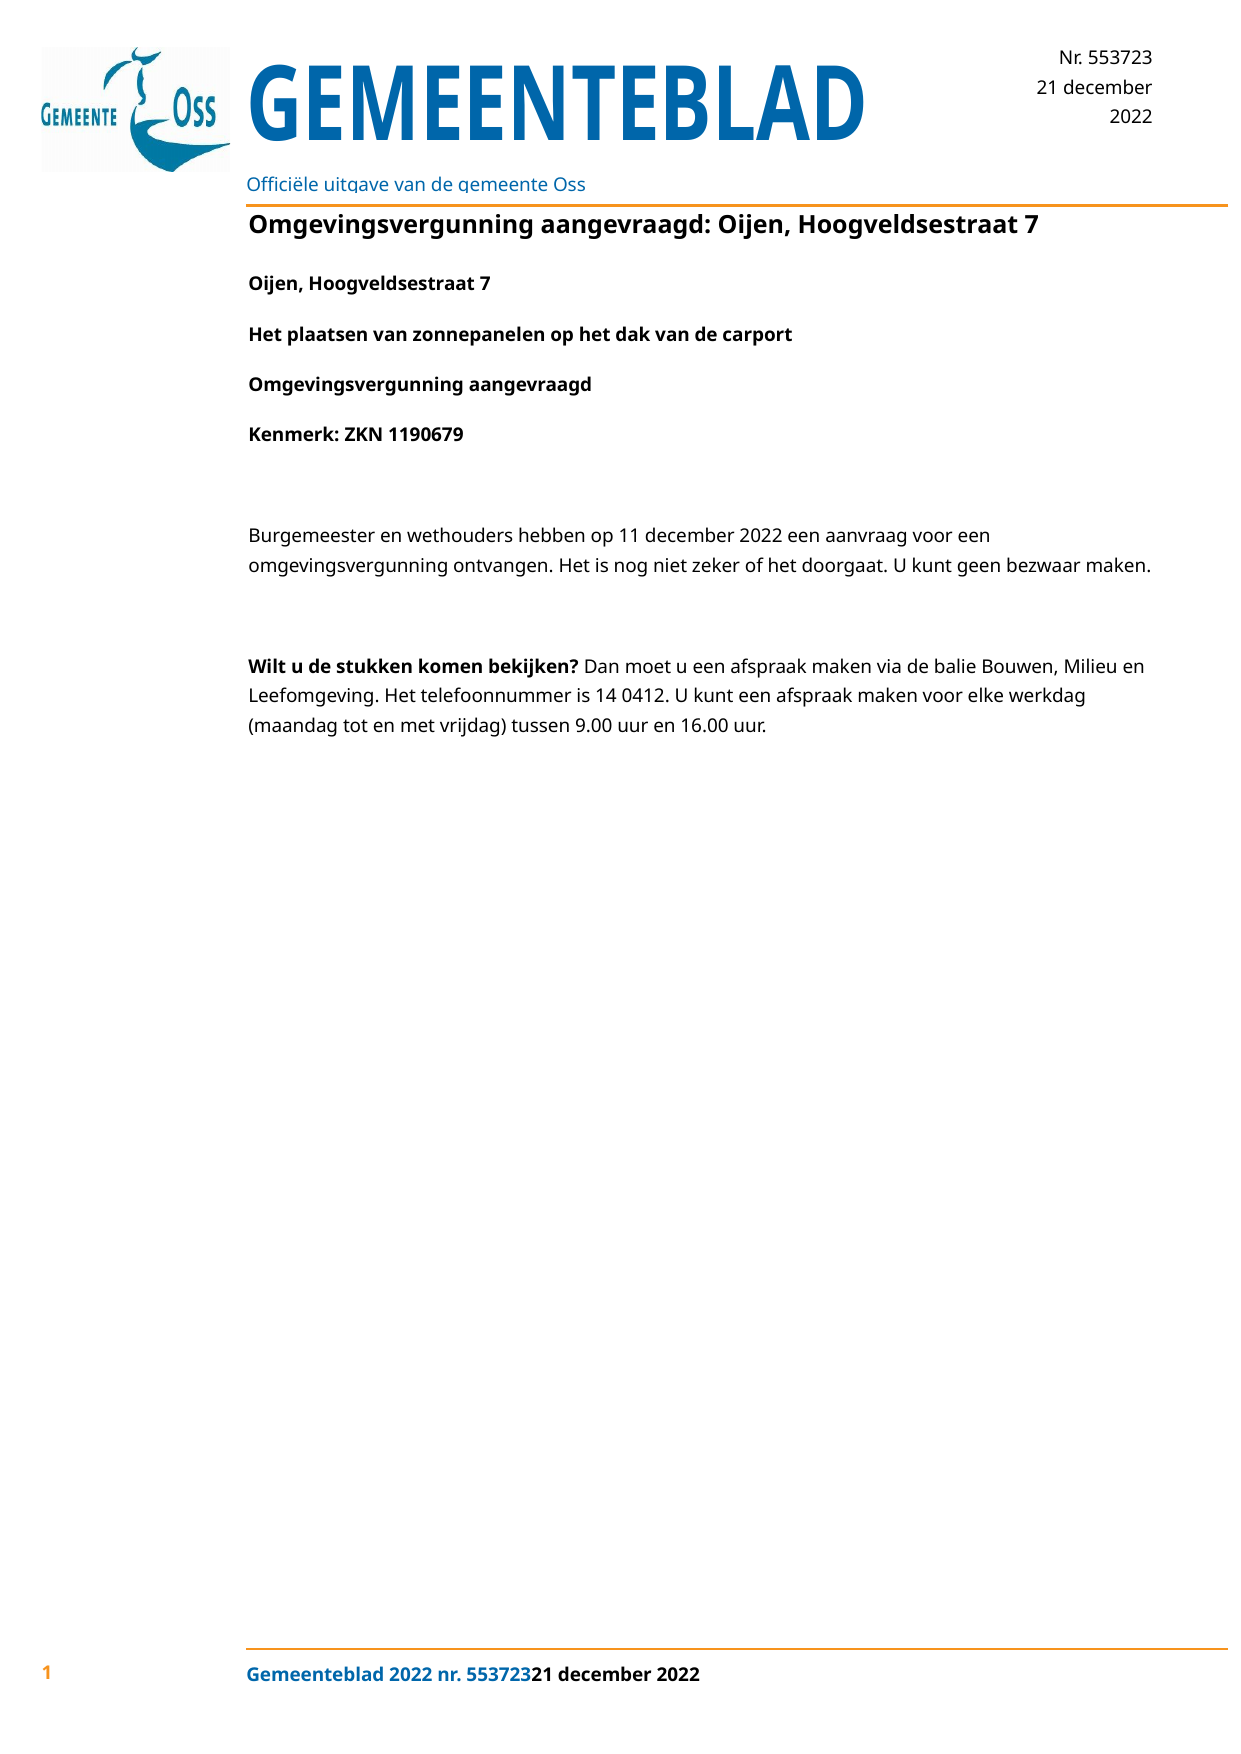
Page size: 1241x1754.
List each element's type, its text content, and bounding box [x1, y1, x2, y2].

text Wilt u de stukken komen bekijken? Dan moet u een afspraak maken via de balie Bouwen, Milieu en Leefomgeving. Het telefoonnummer is 14 0412. U kunt een afspraak maken voor elke werkdag (maandag tot en met vrijdag) tussen 9.00 uur en 16.00 uur. [248, 653, 1152, 738]
text Het plaatsen van zonnepanelen op het dak van de carport [248, 321, 1152, 346]
text Kenmerk: ZKN 1190679 [248, 422, 1152, 447]
text Omgevingsvergunning aangevraagd [248, 371, 1152, 397]
text Burgemeester en wethouders hebben op 11 december 2022 een aanvraag voor een omgevingsvergunning ontvangen. Het is nog niet zeker of het doorgaat. U kunt geen bezwaar maken. [248, 522, 1152, 578]
text Omgevingsvergunning aangevraagd: Oijen, Hoogveldsestraat 7 [248, 207, 1152, 241]
text Oijen, Hoogveldsestraat 7 [248, 270, 1152, 296]
picture [41, 47, 231, 172]
